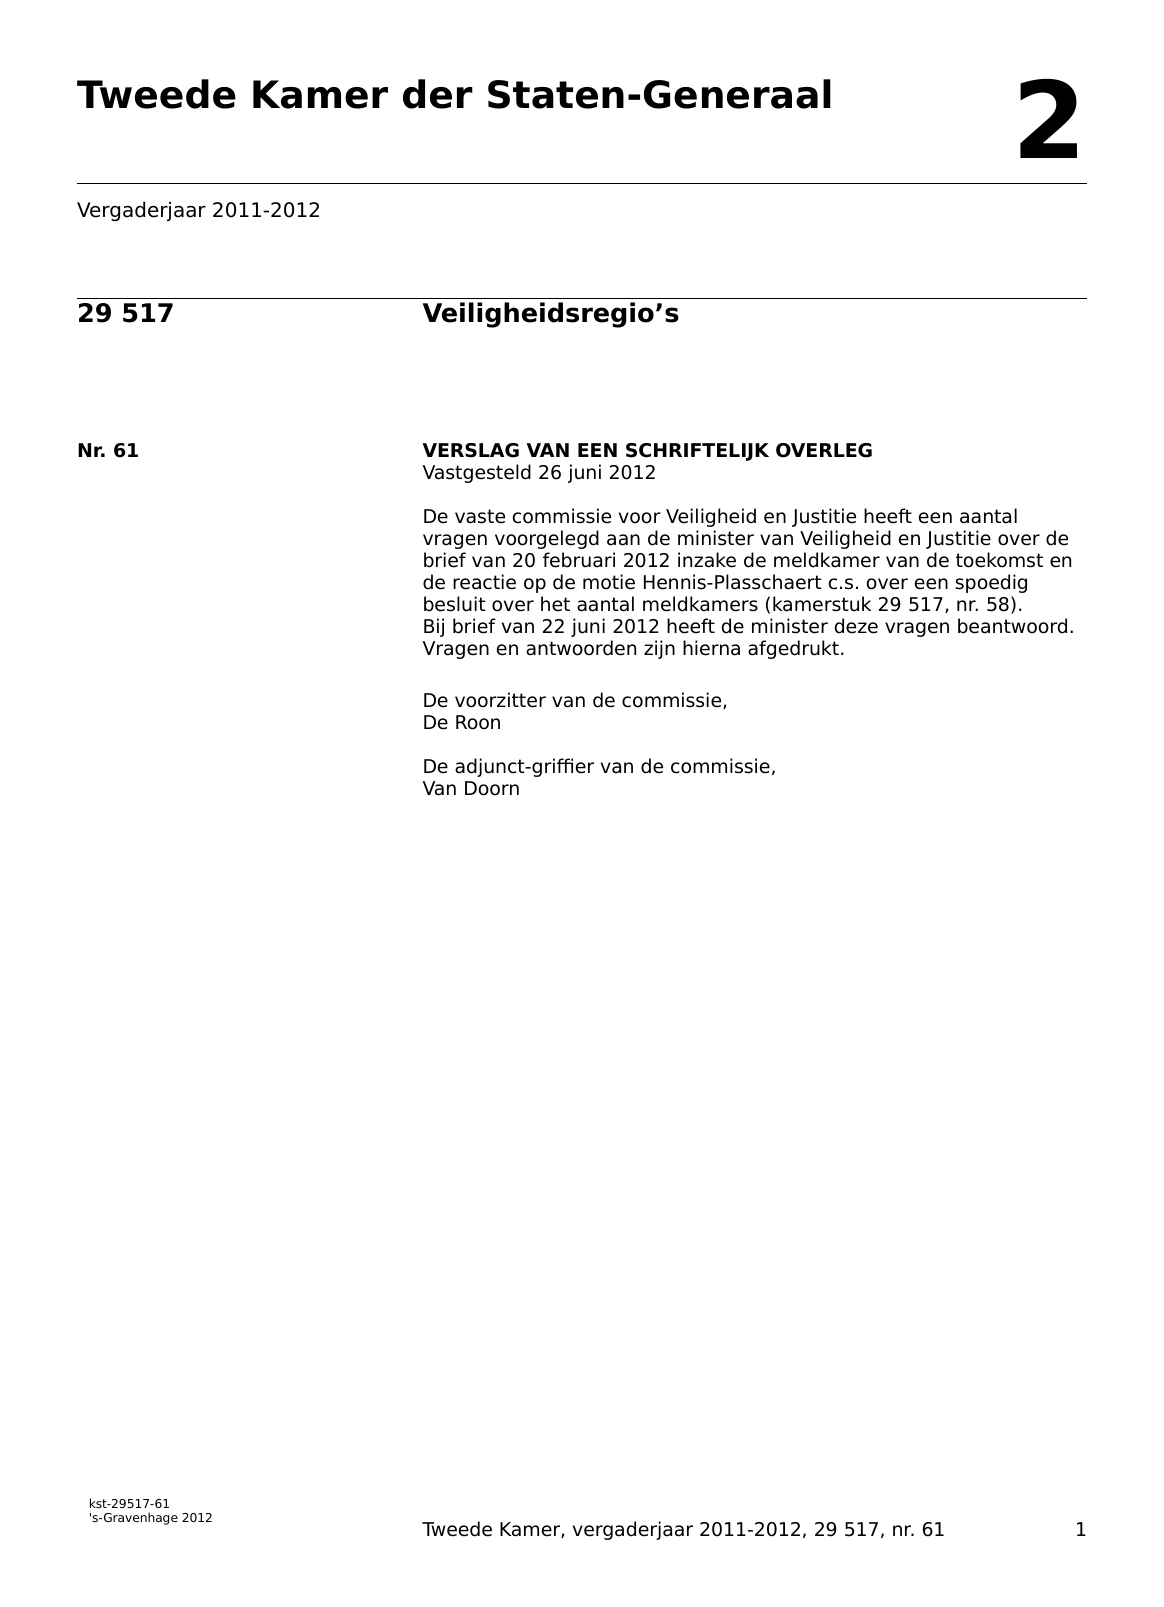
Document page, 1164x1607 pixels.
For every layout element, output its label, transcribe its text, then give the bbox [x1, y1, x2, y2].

table_cell Vergaderjaar 2011-2012 [77, 184, 1087, 298]
subtitle Nr. 61 VERSLAG VAN EEN SCHRIFTELIJK OVERLEG [77, 440, 1087, 462]
text Bij brief van 22 juni 2012 heeft de minister deze vragen beantwoord. Vragen en antwoorden zijn hierna afgedrukt. [422, 616, 1087, 660]
subtitle 29 517 Veiligheidsregio’s [77, 299, 1087, 329]
table_header 2 [886, 59, 1087, 183]
table_header Tweede Kamer der Staten-Generaal [77, 59, 886, 183]
text 's-Gravenhage 2012 [88, 1511, 323, 1525]
text kst-29517-61 [88, 1497, 323, 1511]
text De vaste commissie voor Veiligheid en Justitie heeft een aantal vragen voorgelegd aan de minister van Veiligheid en Justitie over de brief van 20 februari 2012 inzake de meldkamer van de toekomst en de reactie op de motie Hennis-Plasschaert c.s. over een spoedig besluit over het aantal meldkamers (kamerstuk 29 517, nr. 58). [422, 506, 1087, 616]
text De voorzitter van de commissie, De Roon [422, 690, 1087, 734]
text De adjunct-griffier van de commissie, Van Doorn [422, 756, 1087, 800]
text Vastgesteld 26 juni 2012 [422, 462, 1087, 484]
